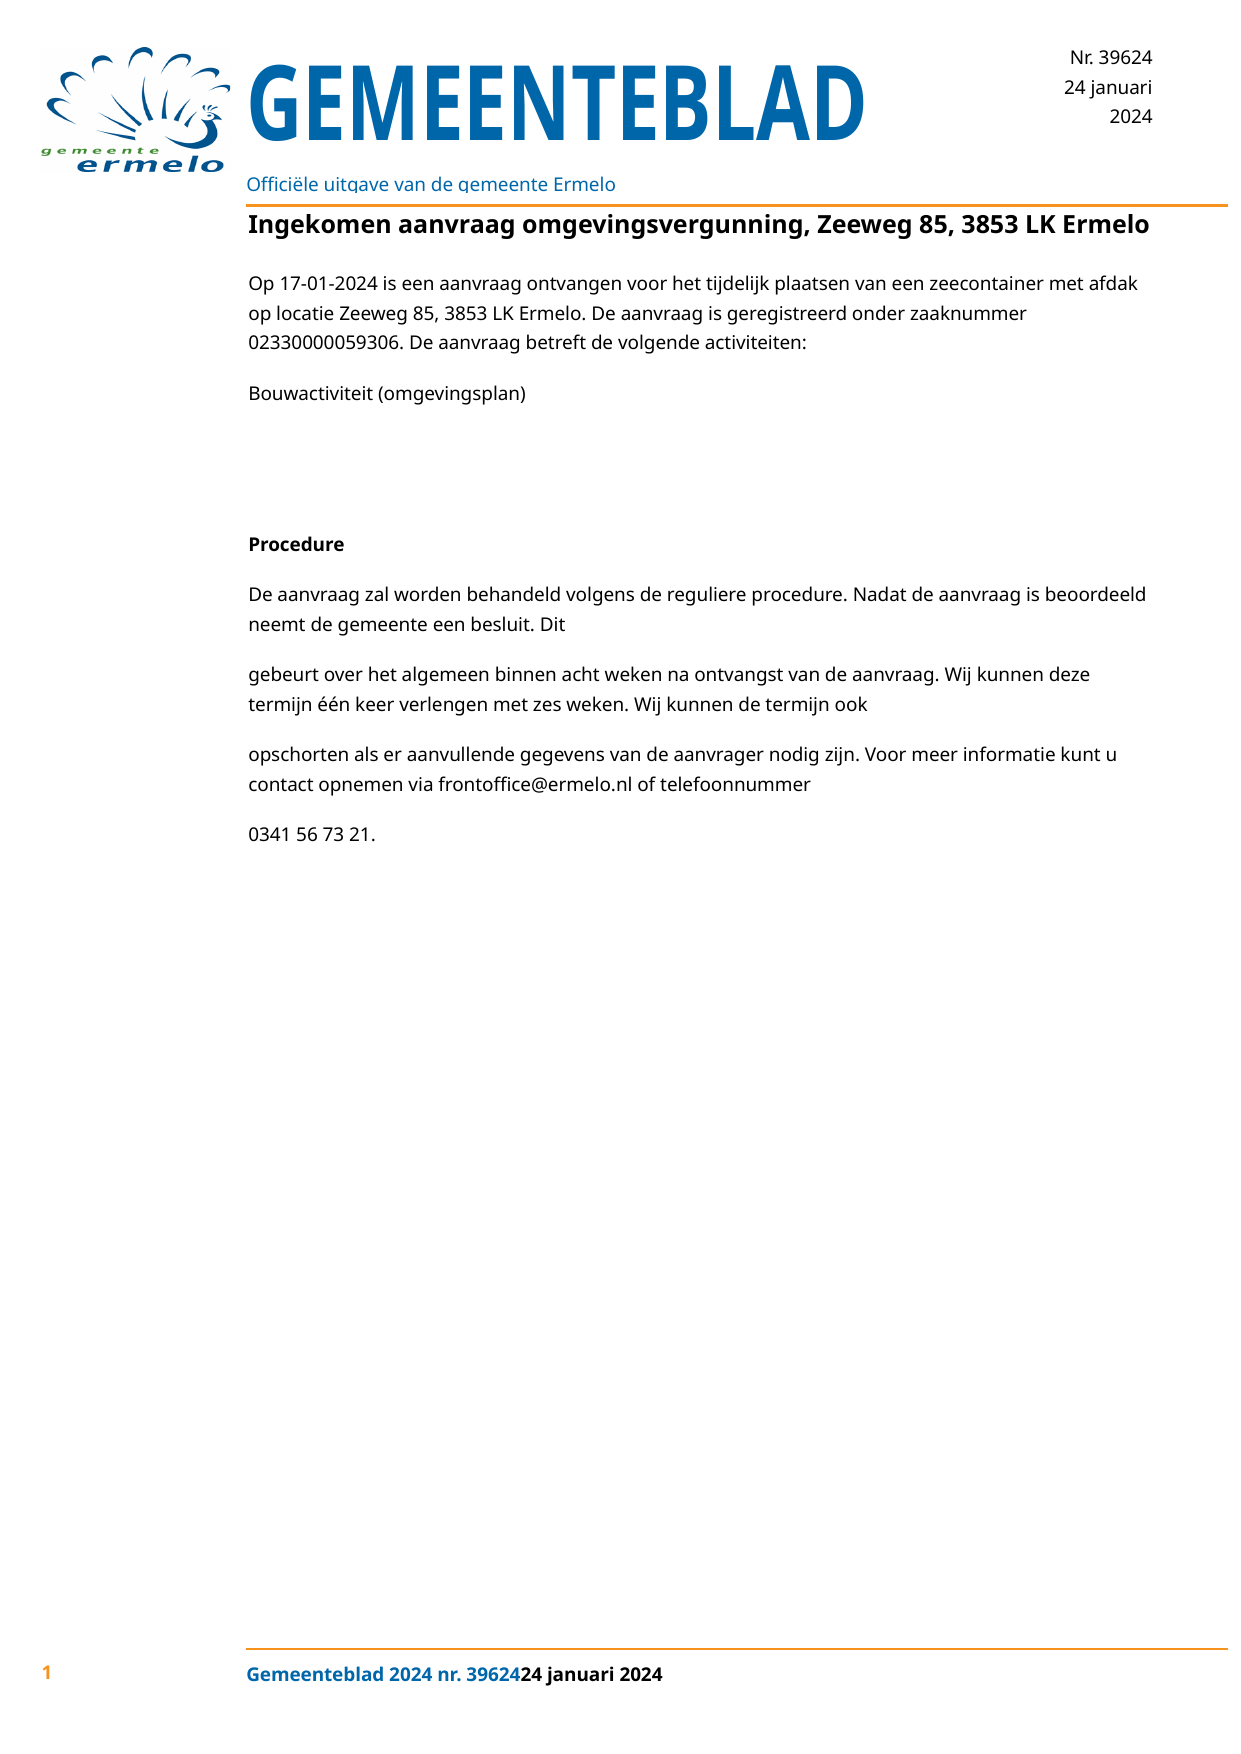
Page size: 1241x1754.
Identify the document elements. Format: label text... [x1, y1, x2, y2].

text opschorten als er aanvullende gegevens van de aanvrager nodig zijn. Voor meer informatie kunt u contact opnemen via frontoffice@ermelo.nl of telefoonnummer [248, 742, 1152, 797]
text Procedure [248, 531, 1152, 557]
text Ingekomen aanvraag omgevingsvergunning, Zeeweg 85, 3853 LK Ermelo [248, 207, 1152, 241]
text gebeurt over het algemeen binnen acht weken na ontvangst van de aanvraag. Wij kunnen deze termijn één keer verlengen met zes weken. Wij kunnen de termijn ook [248, 662, 1152, 717]
text De aanvraag zal worden behandeld volgens de reguliere procedure. Nadat de aanvraag is beoordeeld neemt de gemeente een besluit. Dit [248, 582, 1152, 637]
text Bouwactiviteit (omgevingsplan) [248, 380, 1152, 406]
picture [41, 47, 231, 172]
text Op 17-01-2024 is een aanvraag ontvangen voor het tijdelijk plaatsen van een zeecontainer met afdak op locatie Zeeweg 85, 3853 LK Ermelo. De aanvraag is geregistreerd onder zaaknummer 02330000059306. De aanvraag betreft de volgende activiteiten: [248, 270, 1152, 355]
text 0341 56 73 21. [248, 822, 1152, 847]
